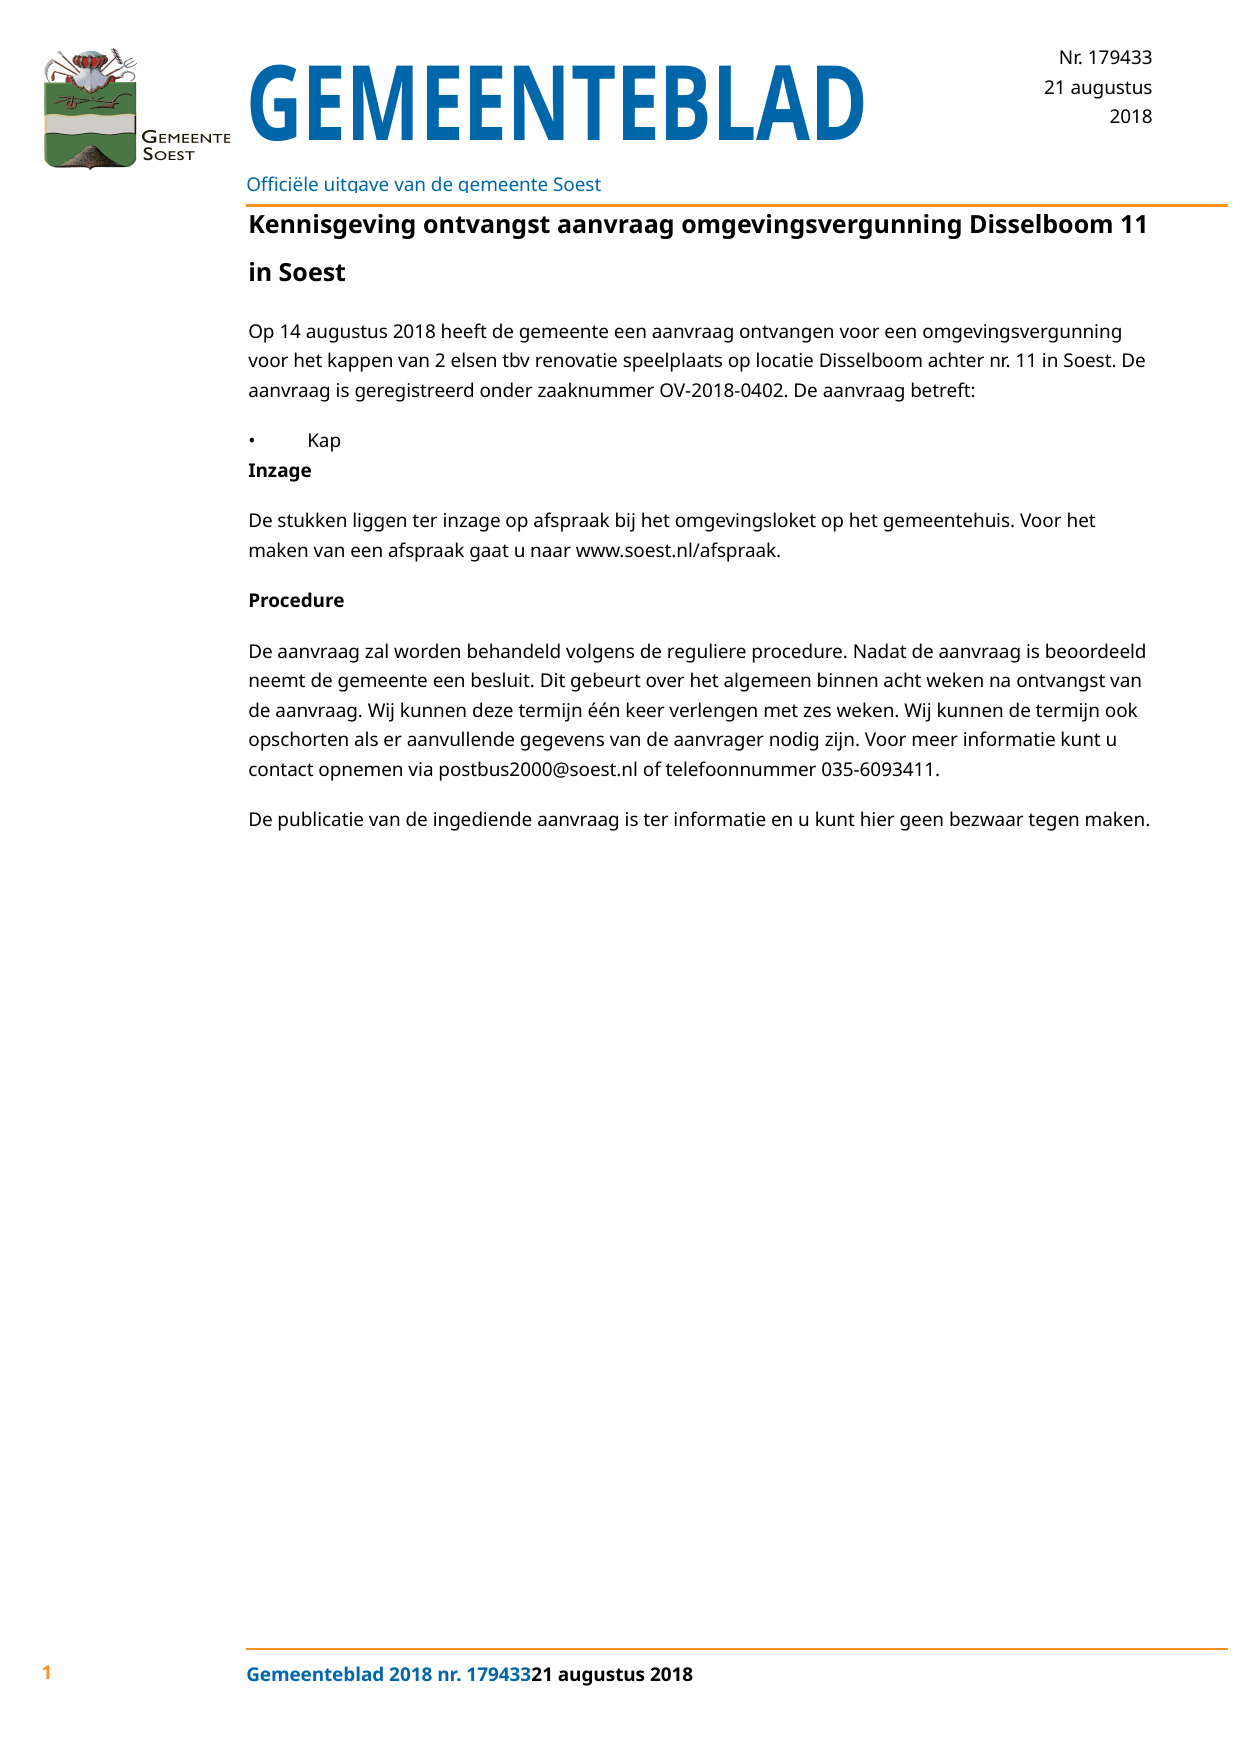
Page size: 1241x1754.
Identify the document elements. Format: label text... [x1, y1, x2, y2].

text De aanvraag zal worden behandeld volgens de reguliere procedure. Nadat de aanvraag is beoordeeld neemt de gemeente een besluit. Dit gebeurt over het algemeen binnen acht weken na ontvangst van de aanvraag. Wij kunnen deze termijn één keer verlengen met zes weken. Wij kunnen de termijn ook opschorten als er aanvullende gegevens van de aanvrager nodig zijn. Voor meer informatie kunt u contact opnemen via postbus2000@soest.nl of telefoonnummer 035-6093411. [248, 638, 1152, 782]
picture [41, 47, 231, 172]
text Kennisgeving ontvangst aanvraag omgevingsvergunning Disselboom 11 in Soest [248, 207, 1152, 288]
text Procedure [248, 587, 1152, 613]
text Inzage [248, 457, 1152, 483]
text De publicatie van de ingediende aanvraag is ter informatie en u kunt hier geen bezwaar tegen maken. [248, 807, 1152, 832]
text Op 14 augustus 2018 heeft de gemeente een aanvraag ontvangen voor een omgevingsvergunning voor het kappen van 2 elsen tbv renovatie speelplaats op locatie Disselboom achter nr. 11 in Soest. De aanvraag is geregistreerd onder zaaknummer OV-2018-0402. De aanvraag betreft: [248, 318, 1152, 403]
text De stukken liggen ter inzage op afspraak bij het omgevingsloket op het gemeentehuis. Voor het maken van een afspraak gaat u naar www.soest.nl/afspraak. [248, 507, 1152, 563]
list Kap [248, 427, 1152, 453]
